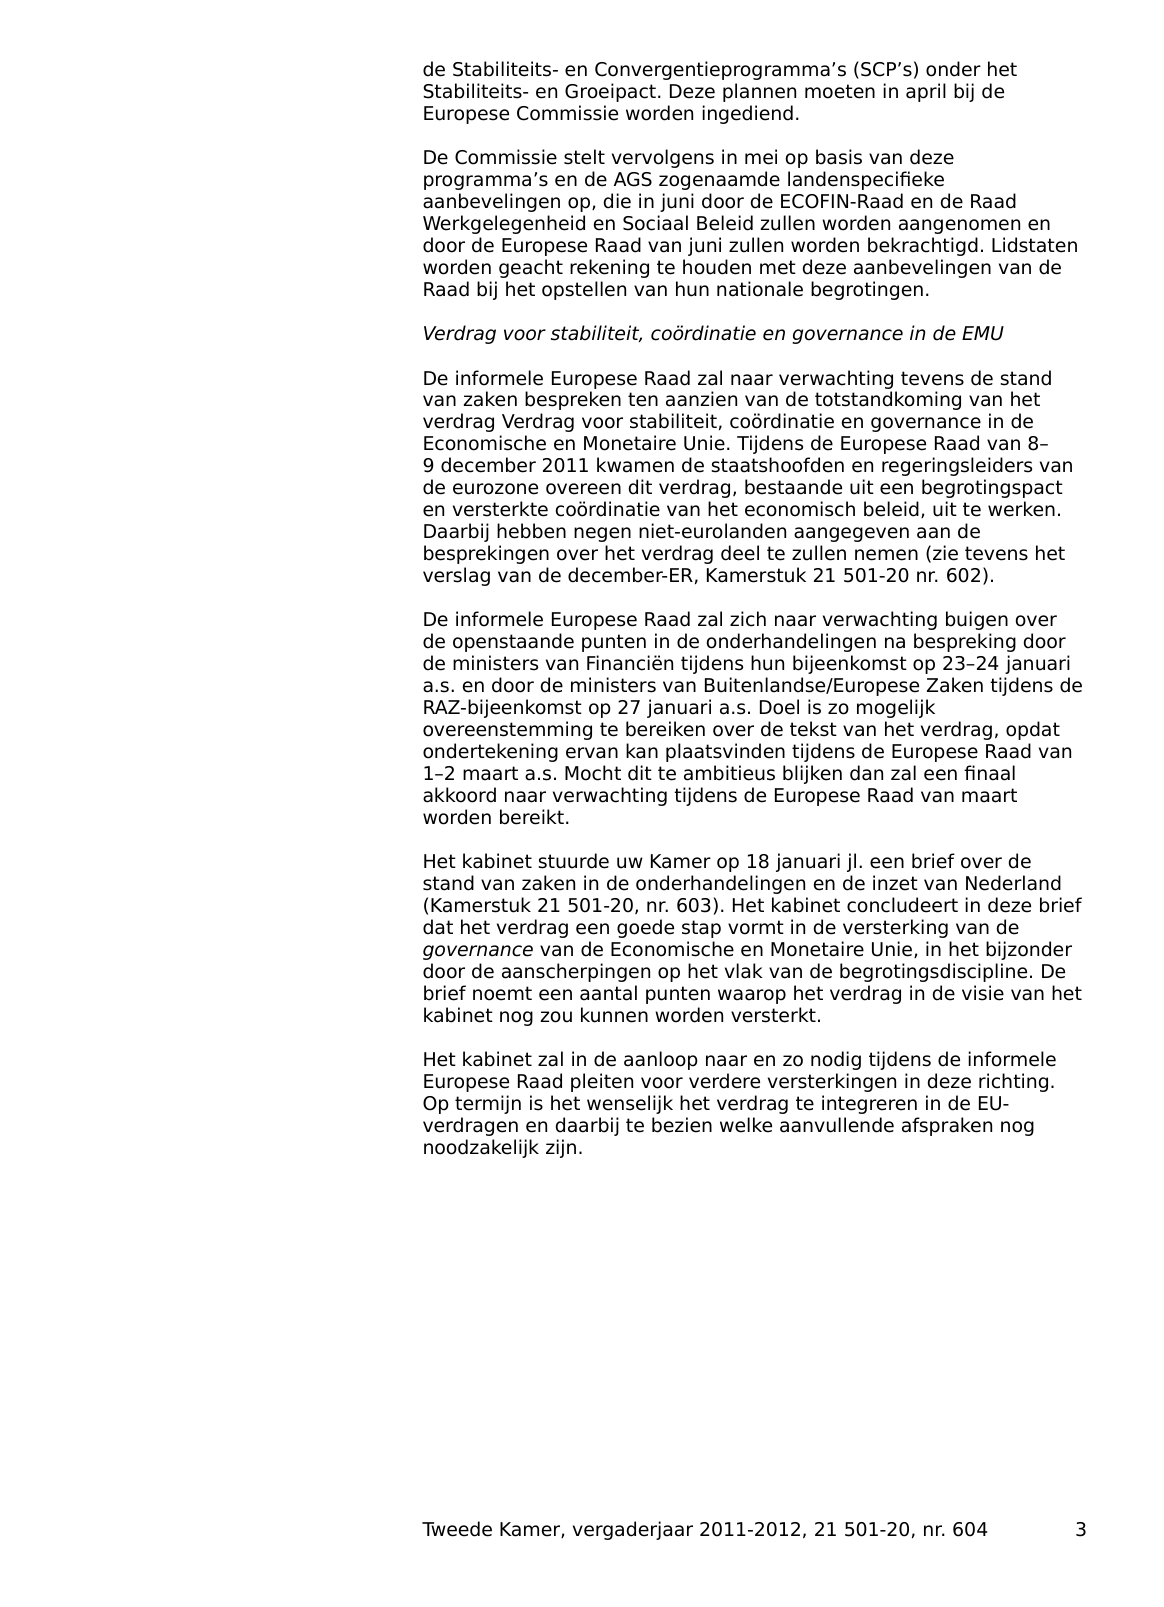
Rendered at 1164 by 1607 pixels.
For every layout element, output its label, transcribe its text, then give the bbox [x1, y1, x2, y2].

subtitle Verdrag voor stabiliteit, coördinatie en governance in de EMU [422, 323, 1087, 345]
text De Commissie stelt vervolgens in mei op basis van deze programma’s en de AGS zogenaamde landenspecifieke aanbevelingen op, die in juni door de ECOFIN-Raad en de Raad Werkgelegenheid en Sociaal Beleid zullen worden aangenomen en door de Europese Raad van juni zullen worden bekrachtigd. Lidstaten worden geacht rekening te houden met deze aanbevelingen van de Raad bij het opstellen van hun nationale begrotingen. [422, 147, 1087, 301]
text Het kabinet stuurde uw Kamer op 18 januari jl. een brief over de stand van zaken in de onderhandelingen en de inzet van Nederland (Kamerstuk 21 501-20, nr. 603). Het kabinet concludeert in deze brief dat het verdrag een goede stap vormt in de versterking van de governance van de Economische en Monetaire Unie, in het bijzonder door de aanscherpingen op het vlak van de begrotingsdiscipline. De brief noemt een aantal punten waarop het verdrag in de visie van het kabinet nog zou kunnen worden versterkt. [422, 851, 1087, 1027]
text De informele Europese Raad zal zich naar verwachting buigen over de openstaande punten in de onderhandelingen na bespreking door de ministers van Financiën tijdens hun bijeenkomst op 23–24 januari a.s. en door de ministers van Buitenlandse/Europese Zaken tijdens de RAZ-bijeenkomst op 27 januari a.s. Doel is zo mogelijk overeenstemming te bereiken over de tekst van het verdrag, opdat ondertekening ervan kan plaatsvinden tijdens de Europese Raad van 1–2 maart a.s. Mocht dit te ambitieus blijken dan zal een finaal akkoord naar verwachting tijdens de Europese Raad van maart worden bereikt. [422, 609, 1087, 829]
text Het kabinet zal in de aanloop naar en zo nodig tijdens de informele Europese Raad pleiten voor verdere versterkingen in deze richting. Op termijn is het wenselijk het verdrag te integreren in de EU-verdragen en daarbij te bezien welke aanvullende afspraken nog noodzakelijk zijn. [422, 1049, 1087, 1159]
text De informele Europese Raad zal naar verwachting tevens de stand van zaken bespreken ten aanzien van de totstandkoming van het verdrag Verdrag voor stabiliteit, coördinatie en governance in de Economische en Monetaire Unie. Tijdens de Europese Raad van 8–9 december 2011 kwamen de staatshoofden en regeringsleiders van de eurozone overeen dit verdrag, bestaande uit een begrotingspact en versterkte coördinatie van het economisch beleid, uit te werken. Daarbij hebben negen niet-eurolanden aangegeven aan de besprekingen over het verdrag deel te zullen nemen (zie tevens het verslag van de december-ER, Kamerstuk 21 501-20 nr. 602). [422, 367, 1087, 587]
text de Stabiliteits- en Convergentieprogramma’s (SCP’s) onder het Stabiliteits- en Groeipact. Deze plannen moeten in april bij de Europese Commissie worden ingediend. [422, 59, 1087, 125]
